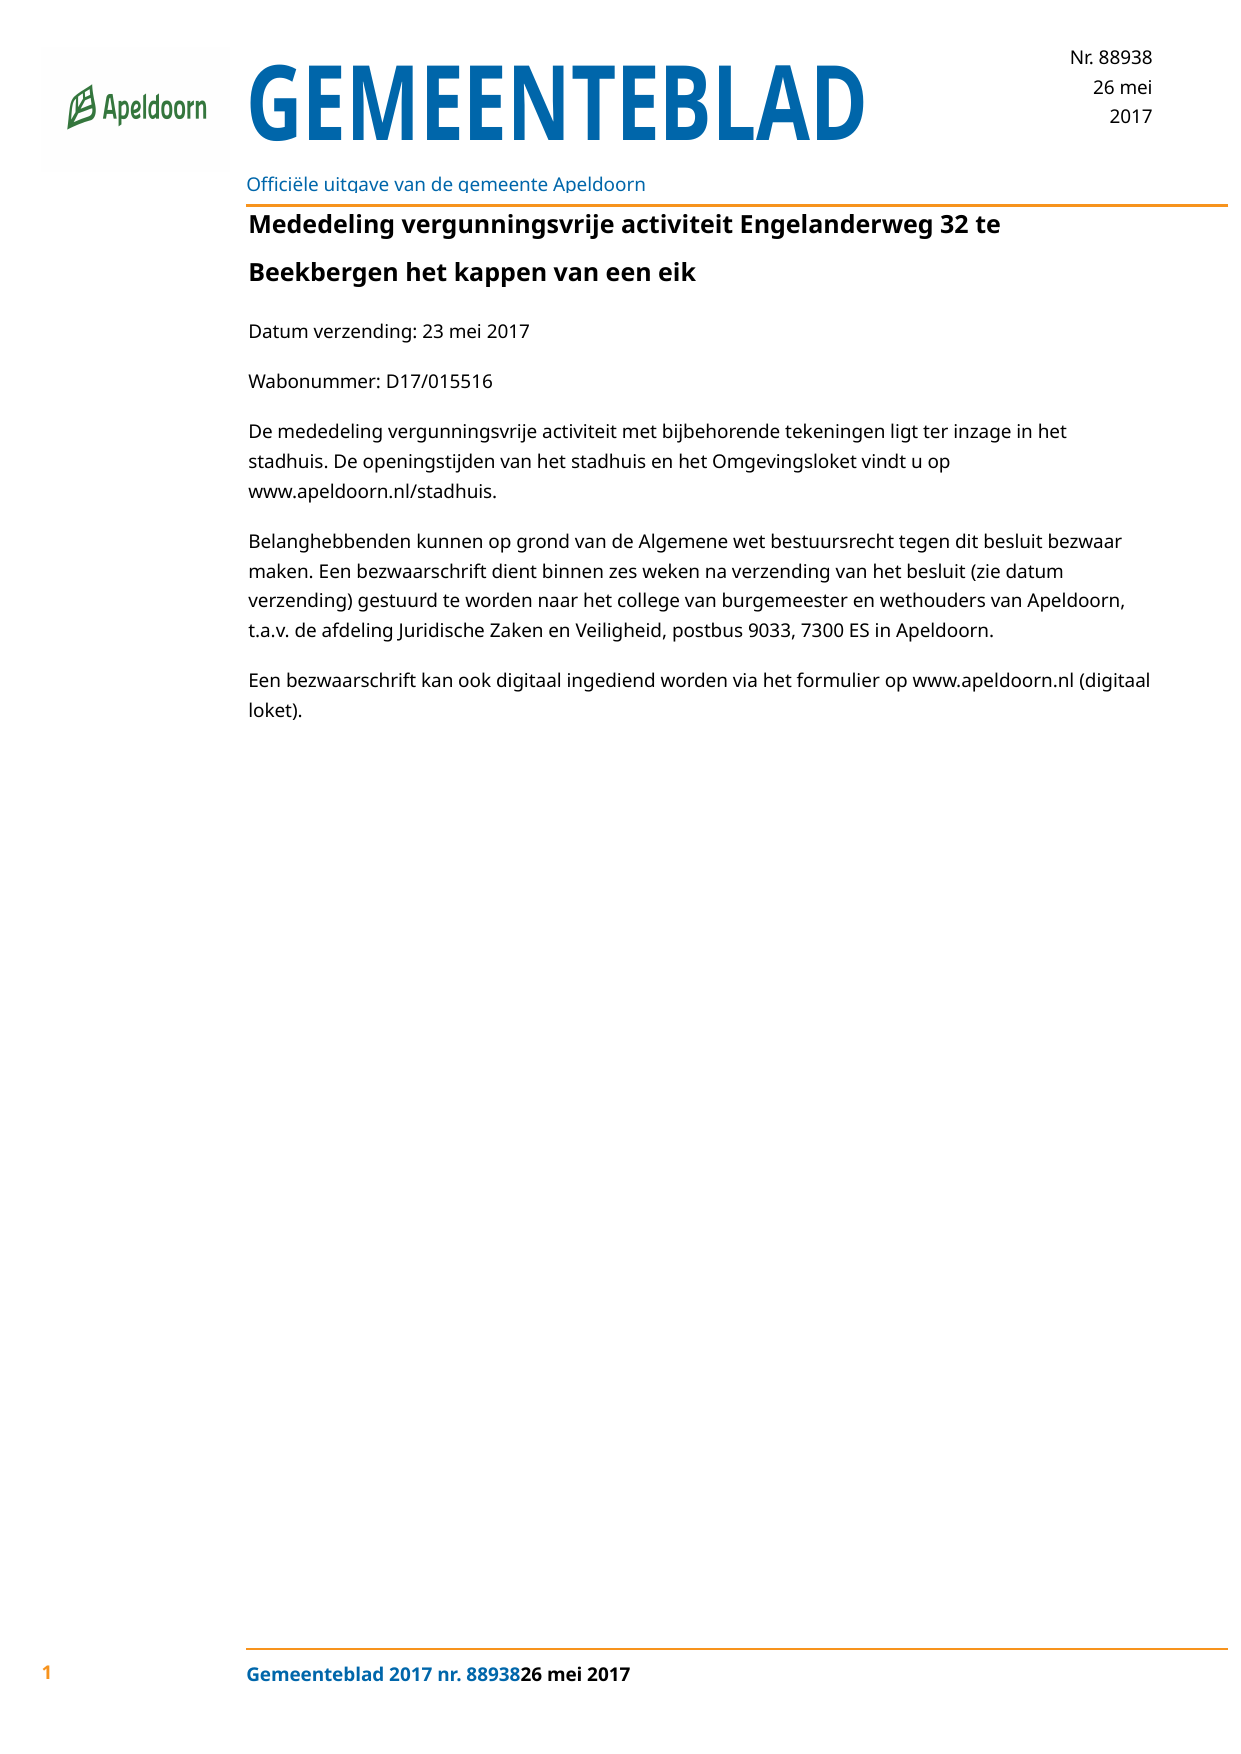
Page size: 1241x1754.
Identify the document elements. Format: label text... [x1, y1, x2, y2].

text De mededeling vergunningsvrije activiteit met bijbehorende tekeningen ligt ter inzage in het stadhuis. De openingstijden van het stadhuis en het Omgevingsloket vindt u op www.apeldoorn.nl/stadhuis. [248, 419, 1152, 504]
text Mededeling vergunningsvrije activiteit Engelanderweg 32 te Beekbergen het kappen van een eik [248, 207, 1152, 288]
text Een bezwaarschrift kan ook digitaal ingediend worden via het formulier op www.apeldoorn.nl (digitaal loket). [248, 667, 1152, 723]
text Belanghebbenden kunnen op grond van de Algemene wet bestuursrecht tegen dit besluit bezwaar maken. Een bezwaarschrift dient binnen zes weken na verzending van het besluit (zie datum verzending) gestuurd te worden naar het college van burgemeester en wethouders van Apeldoorn, t.a.v. de afdeling Juridische Zaken en Veiligheid, postbus 9033, 7300 ES in Apeldoorn. [248, 528, 1152, 643]
text Datum verzending: 23 mei 2017 [248, 318, 1152, 344]
text Wabonummer: D17/015516 [248, 368, 1152, 394]
picture [41, 47, 231, 172]
